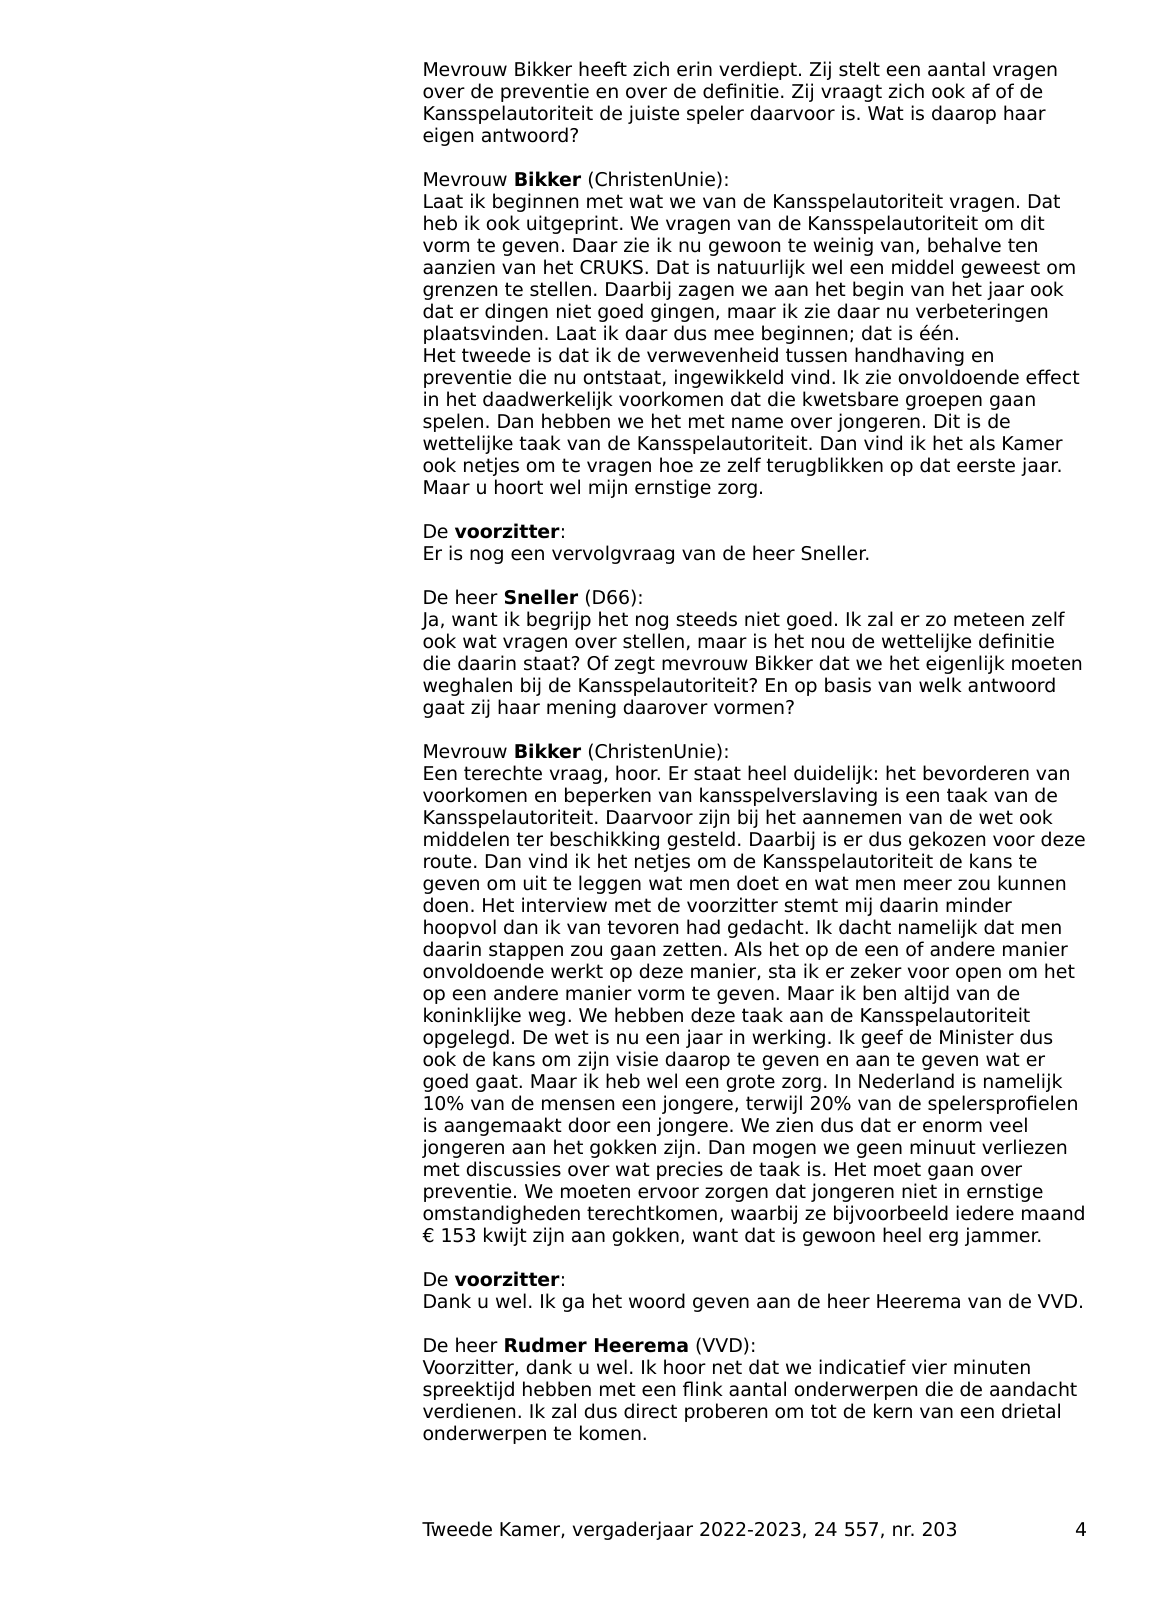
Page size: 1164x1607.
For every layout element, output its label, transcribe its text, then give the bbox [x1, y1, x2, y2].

text Laat ik beginnen met wat we van de Kansspelautoriteit vragen. Dat heb ik ook uitgeprint. We vragen van de Kansspelautoriteit om dit vorm te geven. Daar zie ik nu gewoon te weinig van, behalve ten aanzien van het CRUKS. Dat is natuurlijk wel een middel geweest om grenzen te stellen. Daarbij zagen we aan het begin van het jaar ook dat er dingen niet goed gingen, maar ik zie daar nu verbeteringen plaatsvinden. Laat ik daar dus mee beginnen; dat is één. [422, 191, 1087, 345]
text Mevrouw Bikker (ChristenUnie): [422, 169, 1087, 191]
text Dank u wel. Ik ga het woord geven aan de heer Heerema van de VVD. [422, 1291, 1087, 1313]
text Ja, want ik begrijp het nog steeds niet goed. Ik zal er zo meteen zelf ook wat vragen over stellen, maar is het nou de wettelijke definitie die daarin staat? Of zegt mevrouw Bikker dat we het eigenlijk moeten weghalen bij de Kansspelautoriteit? En op basis van welk antwoord gaat zij haar mening daarover vormen? [422, 609, 1087, 719]
text Een terechte vraag, hoor. Er staat heel duidelijk: het bevorderen van voorkomen en beperken van kansspelverslaving is een taak van de Kansspelautoriteit. Daarvoor zijn bij het aannemen van de wet ook middelen ter beschikking gesteld. Daarbij is er dus gekozen voor deze route. Dan vind ik het netjes om de Kansspelautoriteit de kans te geven om uit te leggen wat men doet en wat men meer zou kunnen doen. Het interview met de voorzitter stemt mij daarin minder hoopvol dan ik van tevoren had gedacht. Ik dacht namelijk dat men daarin stappen zou gaan zetten. Als het op de een of andere manier onvoldoende werkt op deze manier, sta ik er zeker voor open om het op een andere manier vorm te geven. Maar ik ben altijd van de koninklijke weg. We hebben deze taak aan de Kansspelautoriteit opgelegd. De wet is nu een jaar in werking. Ik geef de Minister dus ook de kans om zijn visie daarop te geven en aan te geven wat er goed gaat. Maar ik heb wel een grote zorg. In Nederland is namelijk 10% van de mensen een jongere, terwijl 20% van de spelersprofielen is aangemaakt door een jongere. We zien dus dat er enorm veel jongeren aan het gokken zijn. Dan mogen we geen minuut verliezen met discussies over wat precies de taak is. Het moet gaan over preventie. We moeten ervoor zorgen dat jongeren niet in ernstige omstandigheden terechtkomen, waarbij ze bijvoorbeeld iedere maand € 153 kwijt zijn aan gokken, want dat is gewoon heel erg jammer. [422, 763, 1087, 1247]
text Mevrouw Bikker (ChristenUnie): [422, 741, 1087, 763]
text Mevrouw Bikker heeft zich erin verdiept. Zij stelt een aantal vragen over de preventie en over de definitie. Zij vraagt zich ook af of de Kansspelautoriteit de juiste speler daarvoor is. Wat is daarop haar eigen antwoord? [422, 59, 1087, 147]
text Het tweede is dat ik de verwevenheid tussen handhaving en preventie die nu ontstaat, ingewikkeld vind. Ik zie onvoldoende effect in het daadwerkelijk voorkomen dat die kwetsbare groepen gaan spelen. Dan hebben we het met name over jongeren. Dit is de wettelijke taak van de Kansspelautoriteit. Dan vind ik het als Kamer ook netjes om te vragen hoe ze zelf terugblikken op dat eerste jaar. Maar u hoort wel mijn ernstige zorg. [422, 345, 1087, 499]
text De voorzitter: [422, 1269, 1087, 1291]
text Voorzitter, dank u wel. Ik hoor net dat we indicatief vier minuten spreektijd hebben met een flink aantal onderwerpen die de aandacht verdienen. Ik zal dus direct proberen om tot de kern van een drietal onderwerpen te komen. [422, 1357, 1087, 1445]
text De heer Sneller (D66): [422, 587, 1087, 609]
text De heer Rudmer Heerema (VVD): [422, 1335, 1087, 1357]
text De voorzitter: [422, 521, 1087, 543]
text Er is nog een vervolgvraag van de heer Sneller. [422, 543, 1087, 565]
